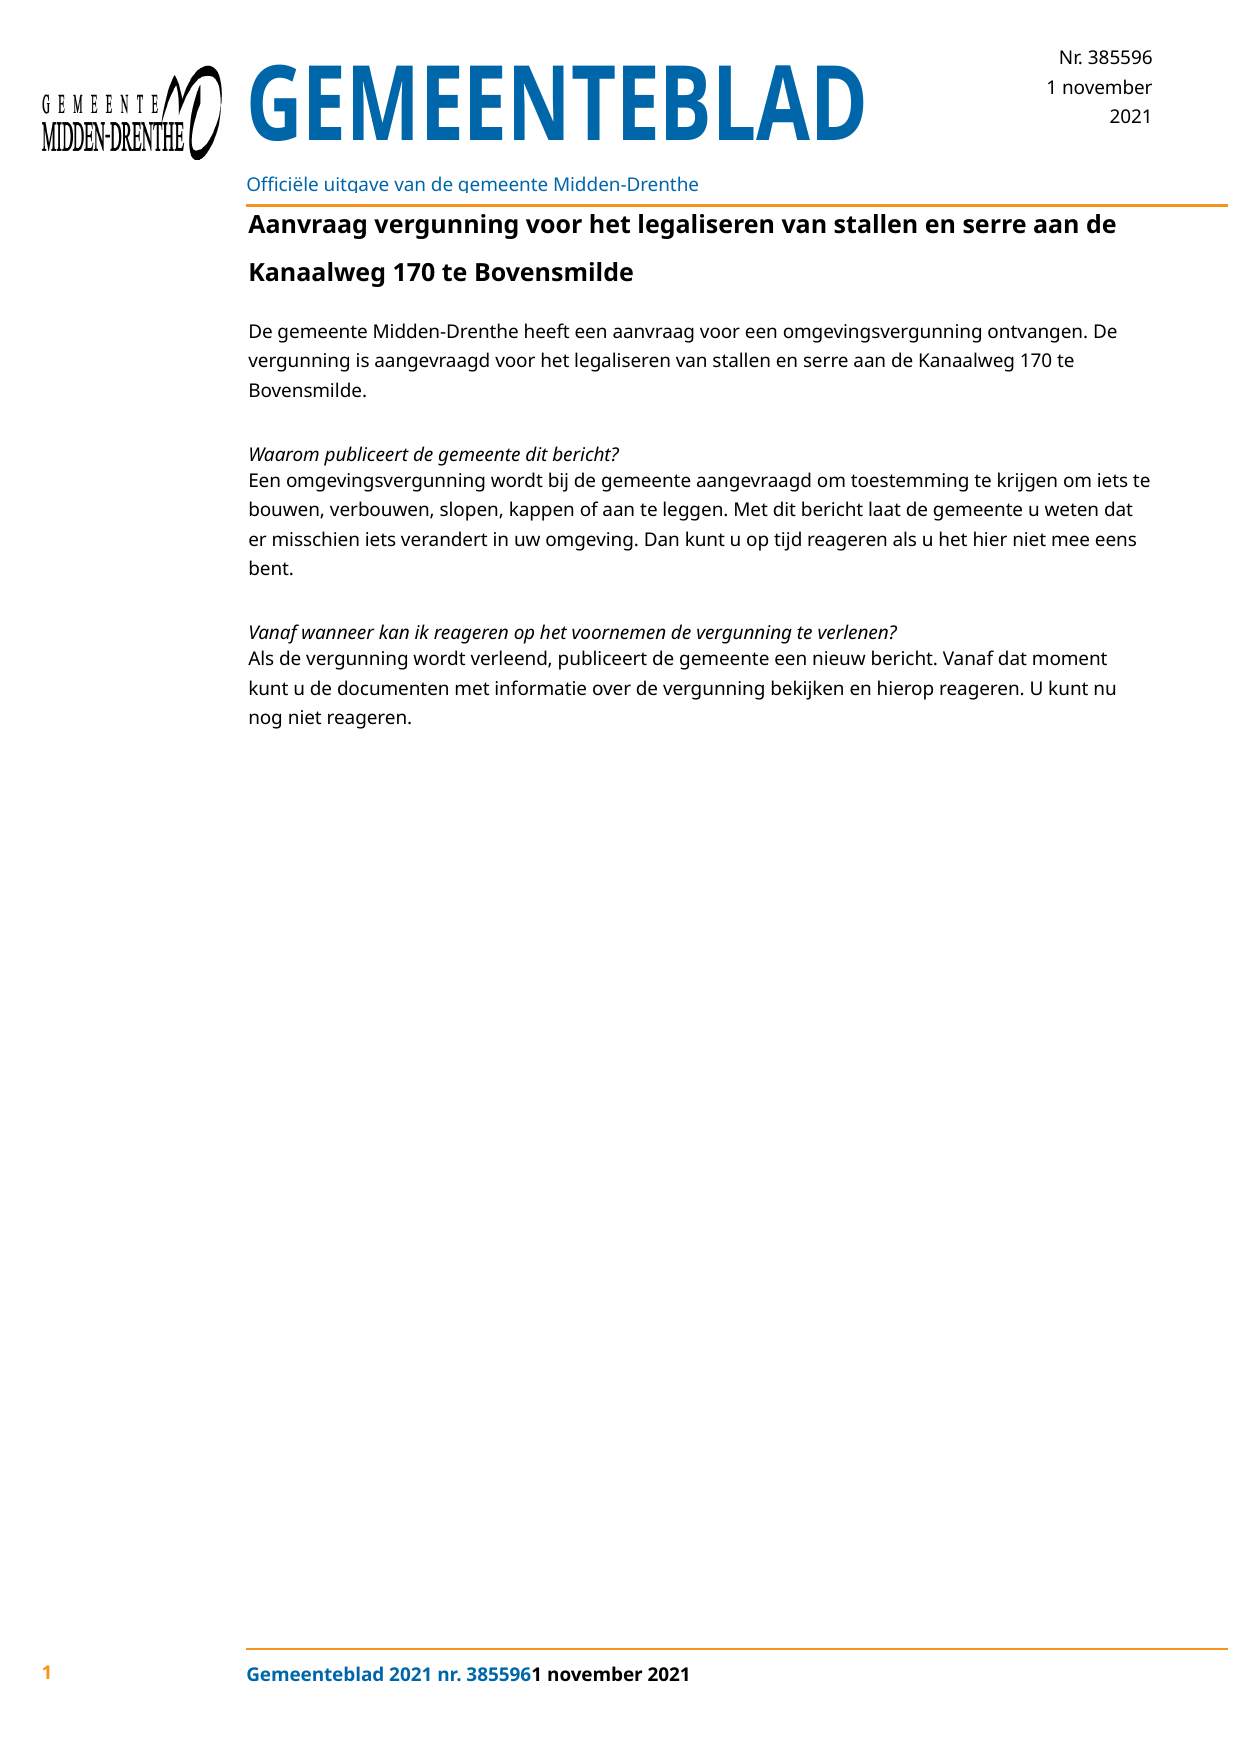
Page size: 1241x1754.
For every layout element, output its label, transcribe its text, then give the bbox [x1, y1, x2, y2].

text Vanaf wanneer kan ik reageren op het voornemen de vergunning te verlenen? [248, 619, 1152, 645]
text Een omgevingsvergunning wordt bij de gemeente aangevraagd om toestemming te krijgen om iets te bouwen, verbouwen, slopen, kappen of aan te leggen. Met dit bericht laat de gemeente u weten dat er misschien iets verandert in uw omgeving. Dan kunt u op tijd reageren als u het hier niet mee eens bent. [248, 467, 1152, 581]
text Aanvraag vergunning voor het legaliseren van stallen en serre aan de Kanaalweg 170 te Bovensmilde [248, 207, 1152, 288]
text De gemeente Midden-Drenthe heeft een aanvraag voor een omgevingsvergunning ontvangen. De vergunning is aangevraagd voor het legaliseren van stallen en serre aan de Kanaalweg 170 te Bovensmilde. [248, 318, 1152, 403]
text Waarom publiceert de gemeente dit bericht? [248, 441, 1152, 467]
text Als de vergunning wordt verleend, publiceert de gemeente een nieuw bericht. Vanaf dat moment kunt u de documenten met informatie over de vergunning bekijken en hierop reageren. U kunt nu nog niet reageren. [248, 645, 1152, 730]
picture [41, 47, 231, 172]
